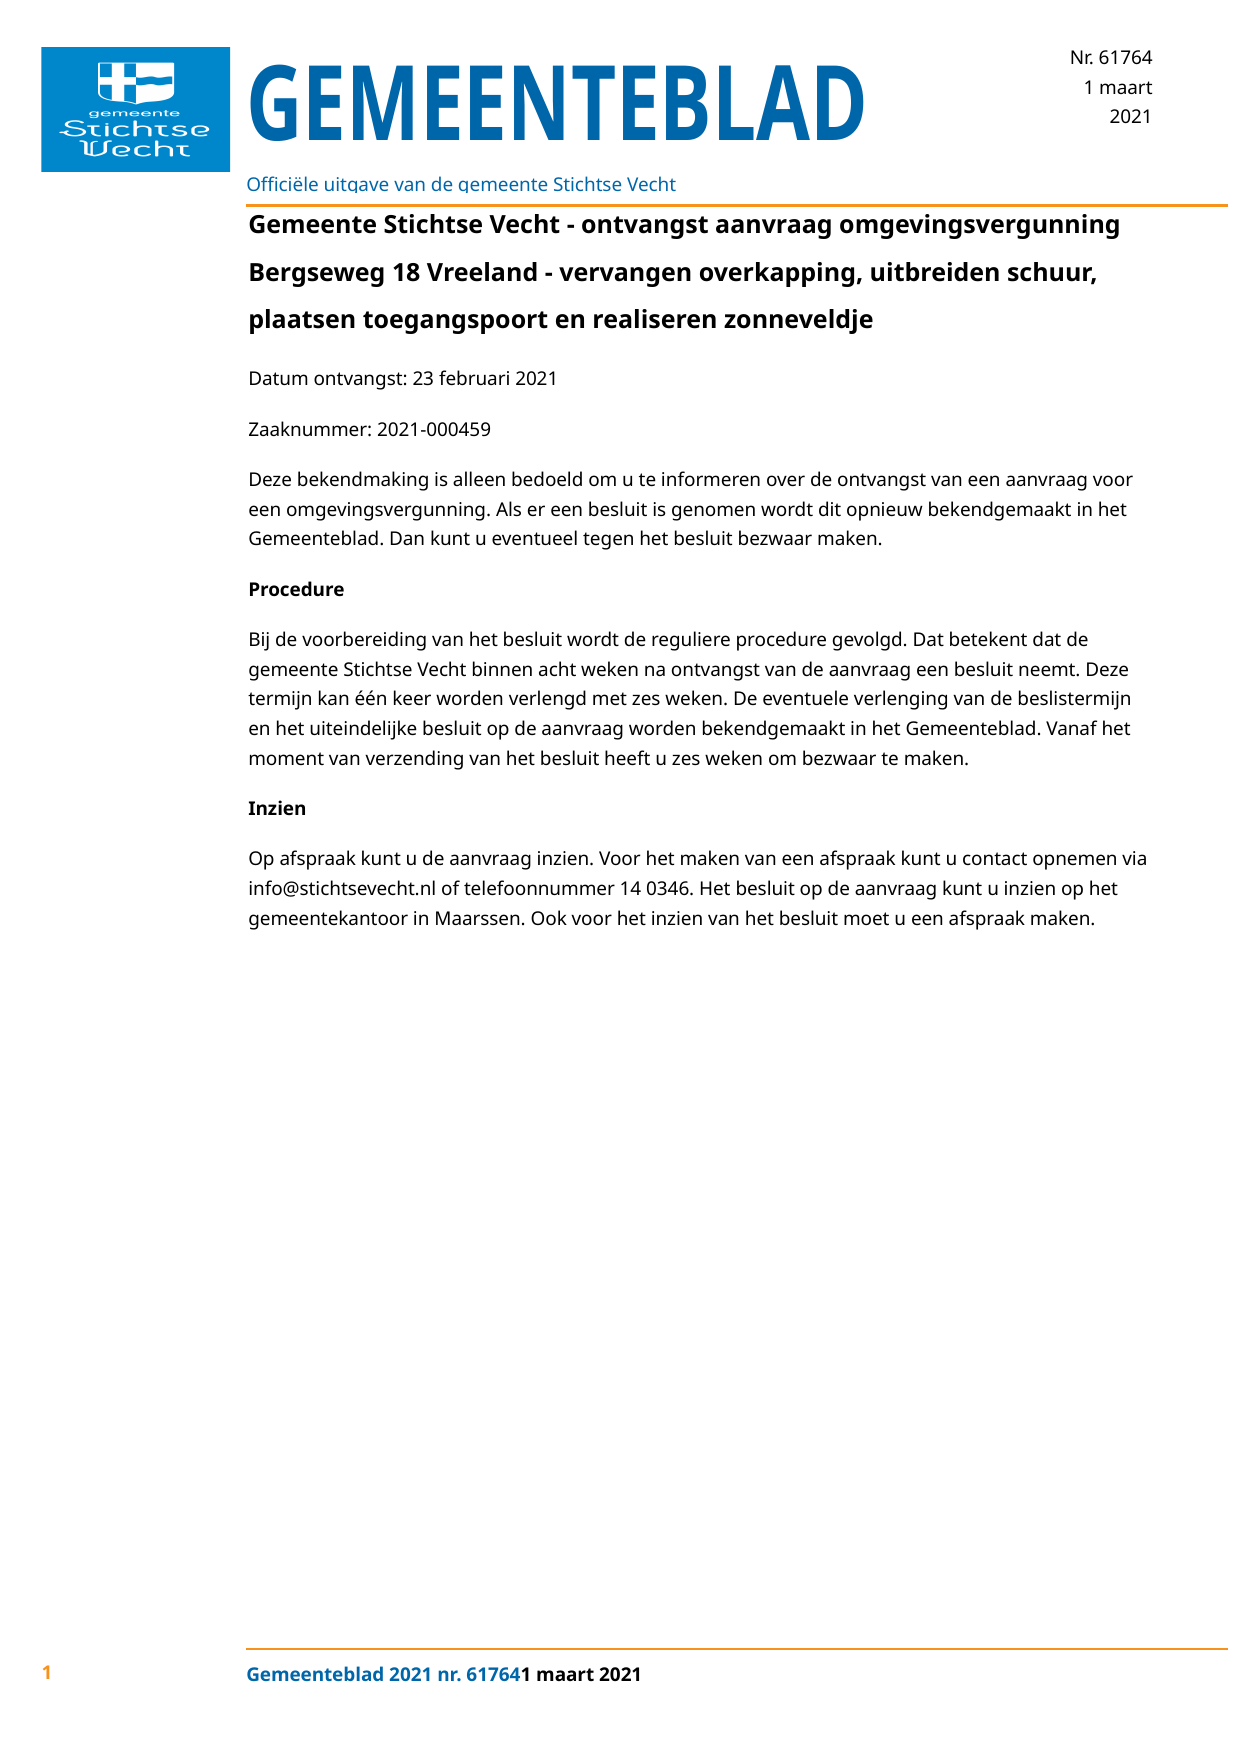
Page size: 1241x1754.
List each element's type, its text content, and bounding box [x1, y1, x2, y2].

text Gemeente Stichtse Vecht - ontvangst aanvraag omgevingsvergunning Bergseweg 18 Vreeland - vervangen overkapping, uitbreiden schuur, plaatsen toegangspoort en realiseren zonneveldje [248, 207, 1152, 336]
picture [99, 63, 135, 101]
picture [137, 63, 174, 103]
text Zaaknummer: 2021-000459 [248, 416, 1152, 442]
text Op afspraak kunt u de aanvraag inzien. Voor het maken van een afspraak kunt u contact opnemen via info@stichtsevecht.nl of telefoonnummer 14 0346. Het besluit op de aanvraag kunt u inzien op het gemeentekantoor in Maarssen. Ook voor het inzien van het besluit moet u een afspraak maken. [248, 846, 1152, 930]
text Datum ontvangst: 23 februari 2021 [248, 366, 1152, 391]
text Deze bekendmaking is alleen bedoeld om u te informeren over de ontvangst van een aanvraag voor een omgevingsvergunning. Als er een besluit is genomen wordt dit opnieuw bekendgemaakt in het Gemeenteblad. Dan kunt u eventueel tegen het besluit bezwaar maken. [248, 466, 1152, 551]
text Inzien [248, 795, 1152, 821]
text Procedure [248, 576, 1152, 602]
text Bij de voorbereiding van het besluit wordt de reguliere procedure gevolgd. Dat betekent dat de gemeente Stichtse Vecht binnen acht weken na ontvangst van de aanvraag een besluit neemt. Deze termijn kan één keer worden verlengd met zes weken. De eventuele verlenging van de beslistermijn en het uiteindelijke besluit op de aanvraag worden bekendgemaakt in het Gemeenteblad. Vanaf het moment van verzending van het besluit heeft u zes weken om bezwaar te maken. [248, 626, 1152, 770]
